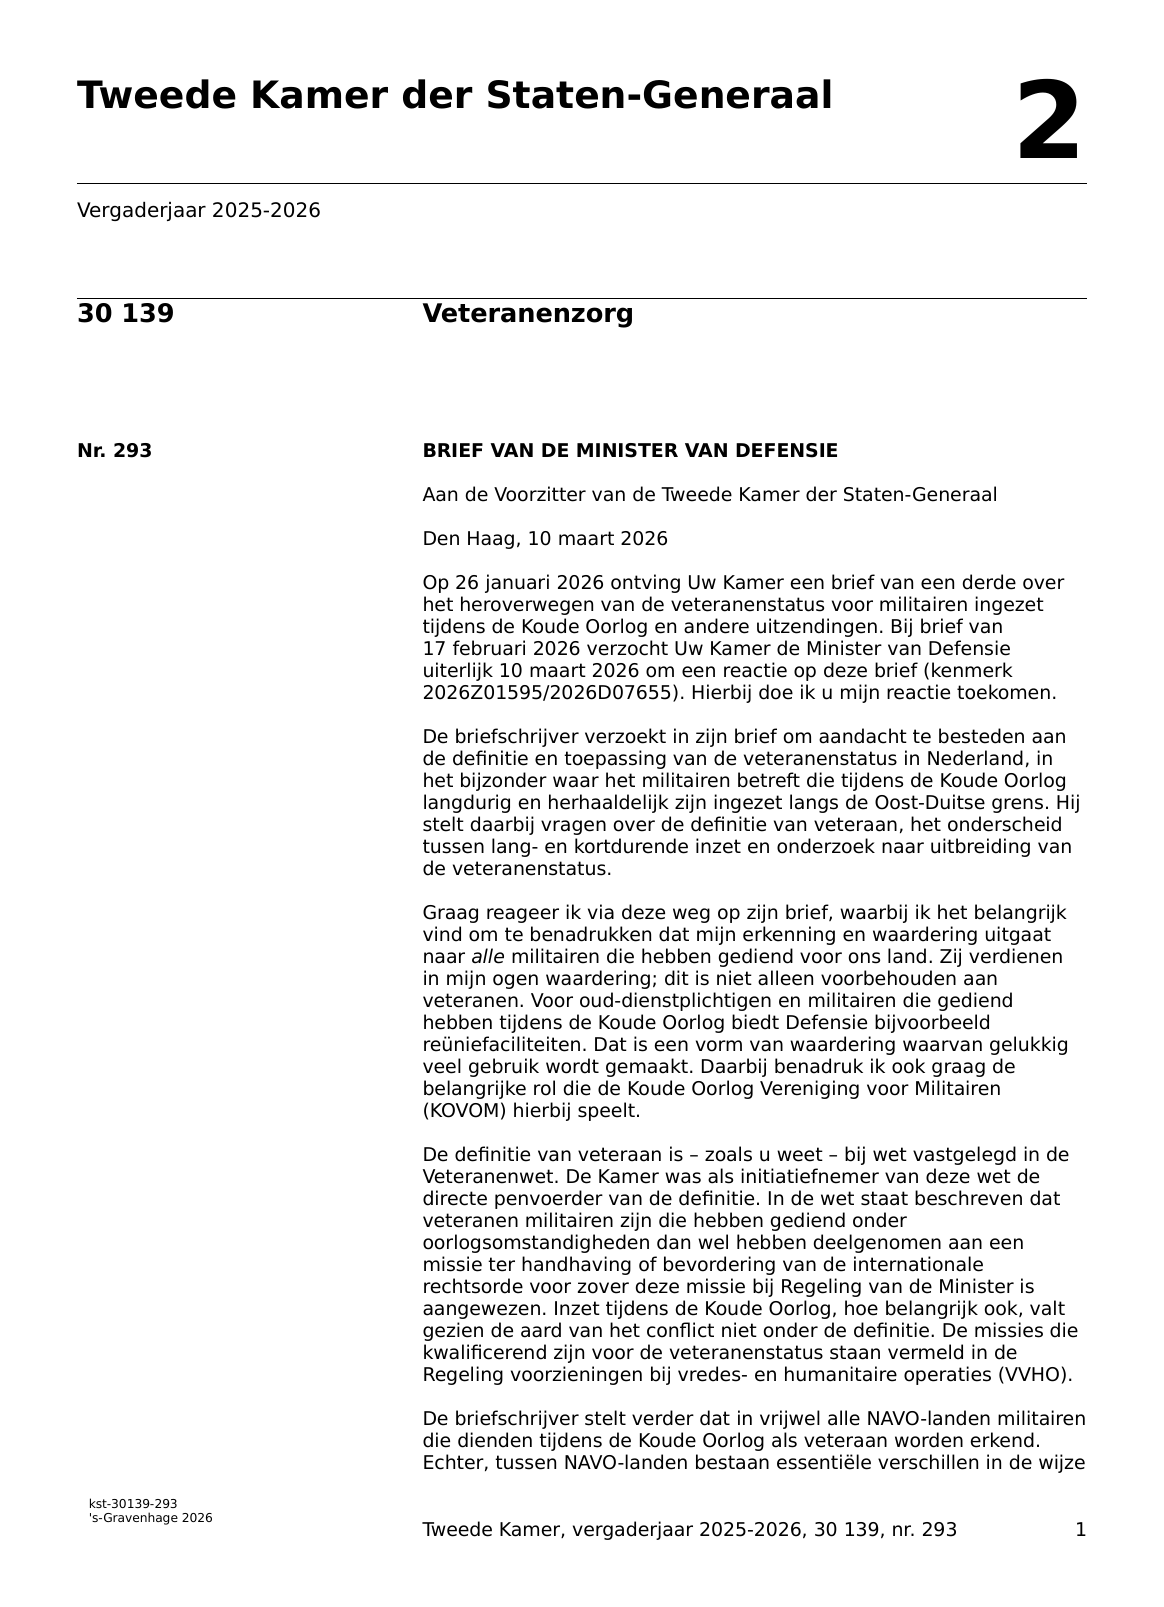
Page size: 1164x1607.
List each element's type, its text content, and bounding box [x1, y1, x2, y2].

subtitle Nr. 293 BRIEF VAN DE MINISTER VAN DEFENSIE [77, 440, 1087, 462]
text Aan de Voorzitter van de Tweede Kamer der Staten-Generaal [422, 484, 1087, 506]
text De briefschrijver verzoekt in zijn brief om aandacht te besteden aan de definitie en toepassing van de veteranenstatus in Nederland, in het bijzonder waar het militairen betreft die tijdens de Koude Oorlog langdurig en herhaaldelijk zijn ingezet langs de Oost-Duitse grens. Hij stelt daarbij vragen over de definitie van veteraan, het onderscheid tussen lang- en kortdurende inzet en onderzoek naar uitbreiding van de veteranenstatus. [422, 726, 1087, 880]
text Graag reageer ik via deze weg op zijn brief, waarbij ik het belangrijk vind om te benadrukken dat mijn erkenning en waardering uitgaat naar alle militairen die hebben gediend voor ons land. Zij verdienen in mijn ogen waardering; dit is niet alleen voorbehouden aan veteranen. Voor oud-dienstplichtigen en militairen die gediend hebben tijdens de Koude Oorlog biedt Defensie bijvoorbeeld reüniefaciliteiten. Dat is een vorm van waardering waarvan gelukkig veel gebruik wordt gemaakt. Daarbij benadruk ik ook graag de belangrijke rol die de Koude Oorlog Vereniging voor Militairen (KOVOM) hierbij speelt. [422, 902, 1087, 1122]
table_header 2 [886, 59, 1087, 183]
text Den Haag, 10 maart 2026 [422, 528, 1087, 550]
text 's-Gravenhage 2026 [88, 1511, 323, 1525]
table_cell Vergaderjaar 2025-2026 [77, 184, 1087, 298]
subtitle 30 139 Veteranenzorg [77, 299, 1087, 329]
table_header Tweede Kamer der Staten-Generaal [77, 59, 886, 183]
text De definitie van veteraan is – zoals u weet – bij wet vastgelegd in de Veteranenwet. De Kamer was als initiatiefnemer van deze wet de directe penvoerder van de definitie. In de wet staat beschreven dat veteranen militairen zijn die hebben gediend onder oorlogsomstandigheden dan wel hebben deelgenomen aan een missie ter handhaving of bevordering van de internationale rechtsorde voor zover deze missie bij Regeling van de Minister is aangewezen. Inzet tijdens de Koude Oorlog, hoe belangrijk ook, valt gezien de aard van het conflict niet onder de definitie. De missies die kwalificerend zijn voor de veteranenstatus staan vermeld in de Regeling voorzieningen bij vredes- en humanitaire operaties (VVHO). [422, 1144, 1087, 1386]
text Op 26 januari 2026 ontving Uw Kamer een brief van een derde over het heroverwegen van de veteranenstatus voor militairen ingezet tijdens de Koude Oorlog en andere uitzendingen. Bij brief van 17 februari 2026 verzocht Uw Kamer de Minister van Defensie uiterlijk 10 maart 2026 om een reactie op deze brief (kenmerk 2026Z01595/2026D07655). Hierbij doe ik u mijn reactie toekomen. [422, 572, 1087, 704]
text De briefschrijver stelt verder dat in vrijwel alle NAVO-landen militairen die dienden tijdens de Koude Oorlog als veteraan worden erkend. Echter, tussen NAVO-landen bestaan essentiële verschillen in de wijze [422, 1408, 1087, 1474]
text kst-30139-293 [88, 1497, 323, 1511]
